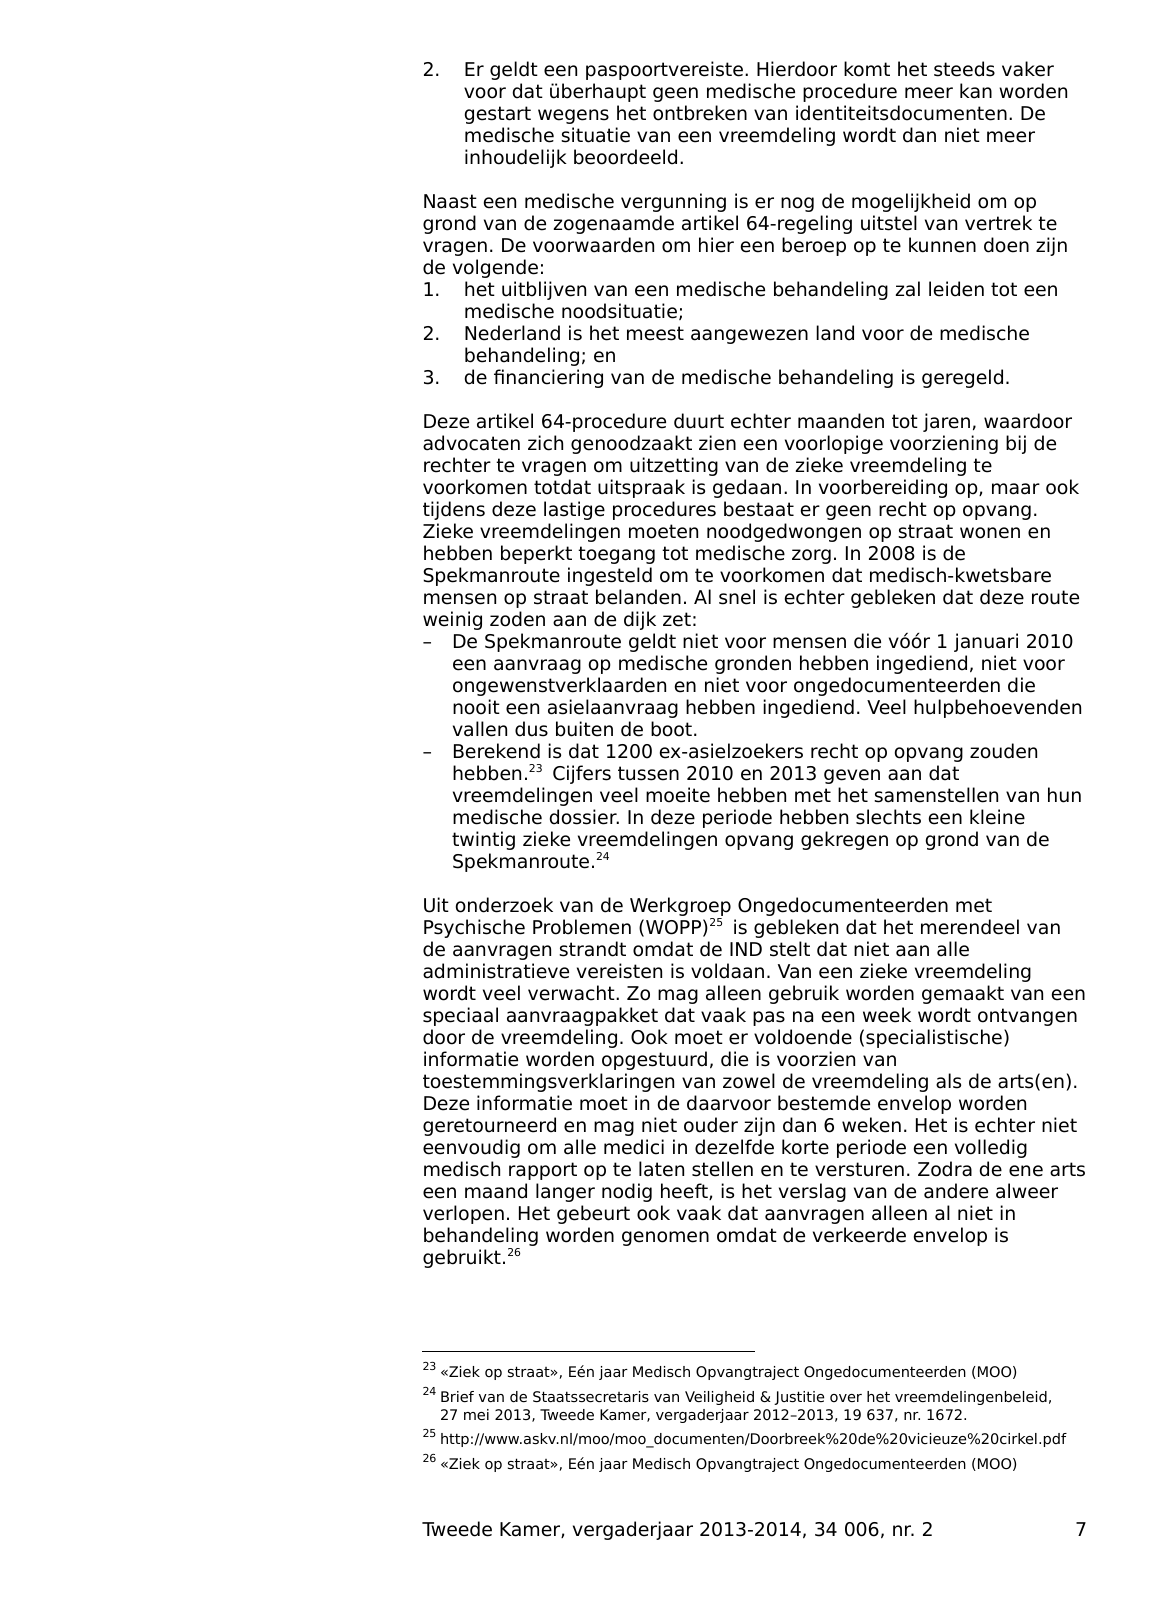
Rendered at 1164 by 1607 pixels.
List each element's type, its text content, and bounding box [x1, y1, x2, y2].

text http://www.askv.nl/moo/moo_documenten/Doorbreek%20de%20vicieuze%20cirkel.pdf [422, 1427, 1087, 1449]
text 1. het uitblijven van een medische behandeling zal leiden tot een medische noodsituatie; [422, 279, 1087, 323]
text Deze artikel 64-procedure duurt echter maanden tot jaren, waardoor advocaten zich genoodzaakt zien een voorlopige voorziening bij de rechter te vragen om uitzetting van de zieke vreemdeling te voorkomen totdat uitspraak is gedaan. In voorbereiding op, maar ook tijdens deze lastige procedures bestaat er geen recht op opvang. Zieke vreemdelingen moeten noodgedwongen op straat wonen en hebben beperkt toegang tot medische zorg. In 2008 is de Spekmanroute ingesteld om te voorkomen dat medisch-kwetsbare mensen op straat belanden. Al snel is echter gebleken dat deze route weinig zoden aan de dijk zet: [422, 411, 1087, 631]
text «Ziek op straat», Eén jaar Medisch Opvangtraject Ongedocumenteerden (MOO) [422, 1452, 1087, 1474]
text – De Spekmanroute geldt niet voor mensen die vóór 1 januari 2010 een aanvraag op medische gronden hebben ingediend, niet voor ongewenstverklaarden en niet voor ongedocumenteerden die nooit een asielaanvraag hebben ingediend. Veel hulpbehoevenden vallen dus buiten de boot. [422, 631, 1087, 741]
text 2. Er geldt een paspoortvereiste. Hierdoor komt het steeds vaker voor dat überhaupt geen medische procedure meer kan worden gestart wegens het ontbreken van identiteitsdocumenten. De medische situatie van een vreemdeling wordt dan niet meer inhoudelijk beoordeeld. [422, 59, 1087, 169]
text Uit onderzoek van de Werkgroep Ongedocumenteerden met Psychische Problemen (WOPP) is gebleken dat het merendeel van de aanvragen strandt omdat de IND stelt dat niet aan alle administratieve vereisten is voldaan. Van een zieke vreemdeling wordt veel verwacht. Zo mag alleen gebruik worden gemaakt van een speciaal aanvraagpakket dat vaak pas na een week wordt ontvangen door de vreemdeling. Ook moet er voldoende (specialistische) informatie worden opgestuurd, die is voorzien van toestemmingsverklaringen van zowel de vreemdeling als de arts(en). Deze informatie moet in de daarvoor bestemde envelop worden geretourneerd en mag niet ouder zijn dan 6 weken. Het is echter niet eenvoudig om alle medici in dezelfde korte periode een volledig medisch rapport op te laten stellen en te versturen. Zodra de ene arts een maand langer nodig heeft, is het verslag van de andere alweer verlopen. Het gebeurt ook vaak dat aanvragen alleen al niet in behandeling worden genomen omdat de verkeerde envelop is gebruikt. [422, 895, 1087, 1268]
text Naast een medische vergunning is er nog de mogelijkheid om op grond van de zogenaamde artikel 64-regeling uitstel van vertrek te vragen. De voorwaarden om hier een beroep op te kunnen doen zijn de volgende: [422, 191, 1087, 279]
text «Ziek op straat», Eén jaar Medisch Opvangtraject Ongedocumenteerden (MOO) [422, 1360, 1087, 1382]
text 3. de financiering van de medische behandeling is geregeld. [422, 367, 1087, 389]
text 2. Nederland is het meest aangewezen land voor de medische behandeling; en [422, 323, 1087, 367]
text Brief van de Staatssecretaris van Veiligheid & Justitie over het vreemdelingenbeleid, 27 mei 2013, Tweede Kamer, vergaderjaar 2012–2013, 19 637, nr. 1672. [422, 1385, 1087, 1424]
text – Berekend is dat 1200 ex-asielzoekers recht op opvang zouden hebben. Cijfers tussen 2010 en 2013 geven aan dat vreemdelingen veel moeite hebben met het samenstellen van hun medische dossier. In deze periode hebben slechts een kleine twintig zieke vreemdelingen opvang gekregen op grond van de Spekmanroute. [422, 741, 1087, 873]
